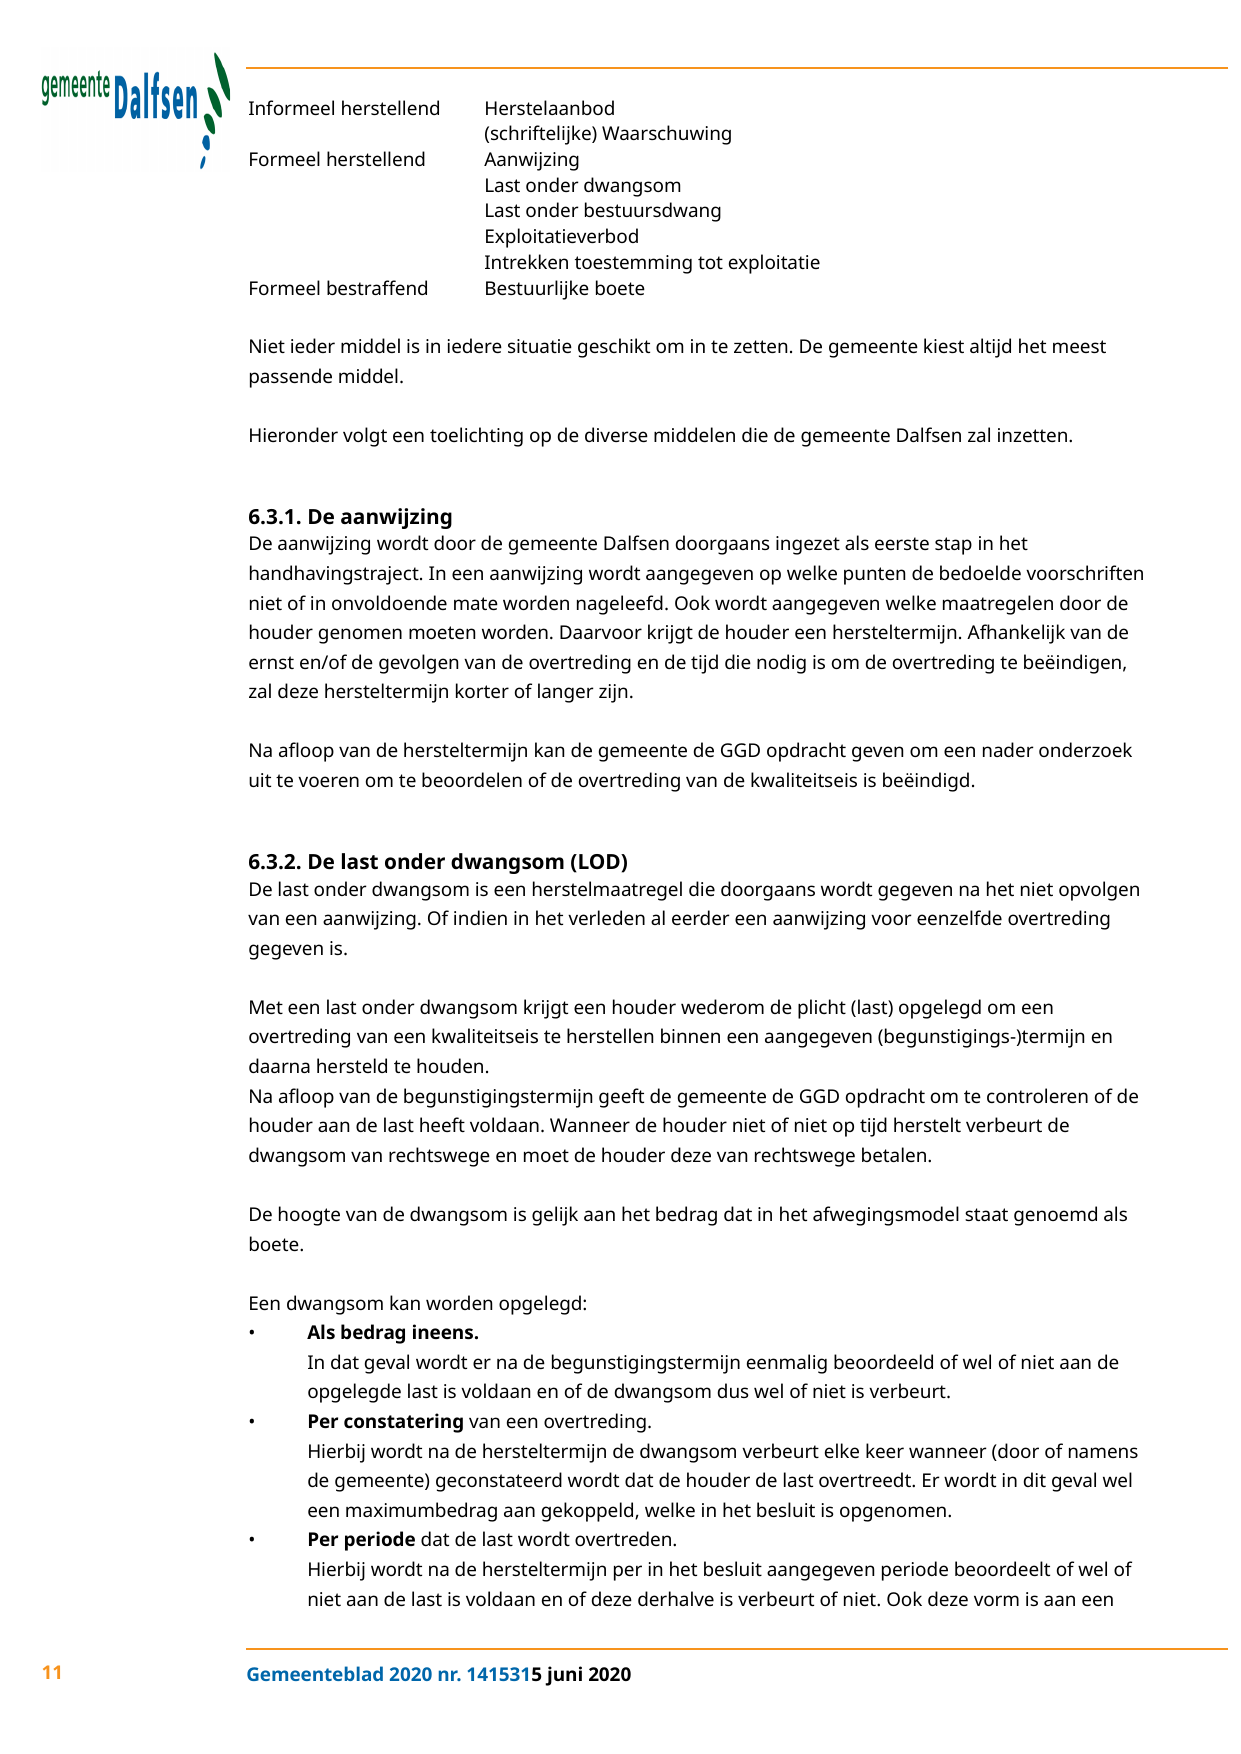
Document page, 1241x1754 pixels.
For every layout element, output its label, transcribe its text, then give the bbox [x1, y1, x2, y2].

list Hierbij wordt na de hersteltermijn de dwangsom verbeurt elke keer wanneer (door of namens de gemeente) geconstateerd wordt dat de houder de last overtreedt. Er wordt in dit geval wel een maximumbedrag aan gekoppeld, welke in het besluit is opgenomen. [248, 1438, 1152, 1523]
table_cell [248, 224, 484, 249]
list Per periode dat de last wordt overtreden. [248, 1527, 1152, 1552]
table_cell Formeel herstellend [248, 146, 484, 172]
table_cell Intrekken toestemming tot exploitatie [484, 249, 1152, 275]
list Als bedrag ineens. [248, 1319, 1152, 1345]
text Niet ieder middel is in iedere situatie geschikt om in te zetten. De gemeente kiest altijd het meest passende middel. [248, 333, 1152, 389]
table_cell Herstelaanbod [484, 95, 1152, 121]
table_cell Informeel herstellend [248, 95, 484, 121]
list Per constatering van een overtreding. [248, 1408, 1152, 1434]
table_cell [248, 249, 484, 275]
table_cell Exploitatieverbod [484, 224, 1152, 249]
text Met een last onder dwangsom krijgt een houder wederom de plicht (last) opgelegd om een overtreding van een kwaliteitseis te herstellen binnen een aangegeven (begunstigings-)termijn en daarna hersteld te houden. [248, 994, 1152, 1079]
list Hierbij wordt na de hersteltermijn per in het besluit aangegeven periode beoordeelt of wel of niet aan de last is voldaan en of deze derhalve is verbeurt of niet. Ook deze vorm is aan een [248, 1556, 1152, 1611]
table_cell Formeel bestraffend [248, 275, 484, 301]
text 6.3.1. De aanwijzing [248, 502, 1152, 531]
table_cell [248, 198, 484, 223]
table_cell Last onder bestuursdwang [484, 198, 1152, 223]
table_cell Bestuurlijke boete [484, 275, 1152, 301]
text De aanwijzing wordt door de gemeente Dalfsen doorgaans ingezet als eerste stap in het handhavingstraject. In een aanwijzing wordt aangegeven op welke punten de bedoelde voorschriften niet of in onvoldoende mate worden nageleefd. Ook wordt aangegeven welke maatregelen door de houder genomen moeten worden. Daarvoor krijgt de houder een hersteltermijn. Afhankelijk van de ernst en/of de gevolgen van de overtreding en de tijd die nodig is om de overtreding te beëindigen, zal deze hersteltermijn korter of langer zijn. [248, 531, 1152, 704]
table_cell [248, 121, 484, 146]
text Hieronder volgt een toelichting op de diverse middelen die de gemeente Dalfsen zal inzetten. [248, 422, 1152, 448]
text 6.3.2. De last onder dwangsom (LOD) [248, 847, 1152, 876]
picture [41, 47, 231, 172]
text Na afloop van de begunstigingstermijn geeft de gemeente de GGD opdracht om te controleren of de houder aan de last heeft voldaan. Wanneer de houder niet of niet op tijd herstelt verbeurt de dwangsom van rechtswege en moet de houder deze van rechtswege betalen. [248, 1083, 1152, 1168]
table_cell [248, 172, 484, 198]
text Een dwangsom kan worden opgelegd: [248, 1290, 1152, 1316]
table_cell Aanwijzing [484, 146, 1152, 172]
text De last onder dwangsom is een herstelmaatregel die doorgaans wordt gegeven na het niet opvolgen van een aanwijzing. Of indien in het verleden al eerder een aanwijzing voor eenzelfde overtreding gegeven is. [248, 876, 1152, 961]
table_cell Last onder dwangsom [484, 172, 1152, 198]
list In dat geval wordt er na de begunstigingstermijn eenmalig beoordeeld of wel of niet aan de opgelegde last is voldaan en of de dwangsom dus wel of niet is verbeurt. [248, 1349, 1152, 1404]
table_cell (schriftelijke) Waarschuwing [484, 121, 1152, 146]
text De hoogte van de dwangsom is gelijk aan het bedrag dat in het afwegingsmodel staat genoemd als boete. [248, 1201, 1152, 1256]
text Na afloop van de hersteltermijn kan de gemeente de GGD opdracht geven om een nader onderzoek uit te voeren om te beoordelen of de overtreding van de kwaliteitseis is beëindigd. [248, 738, 1152, 793]
